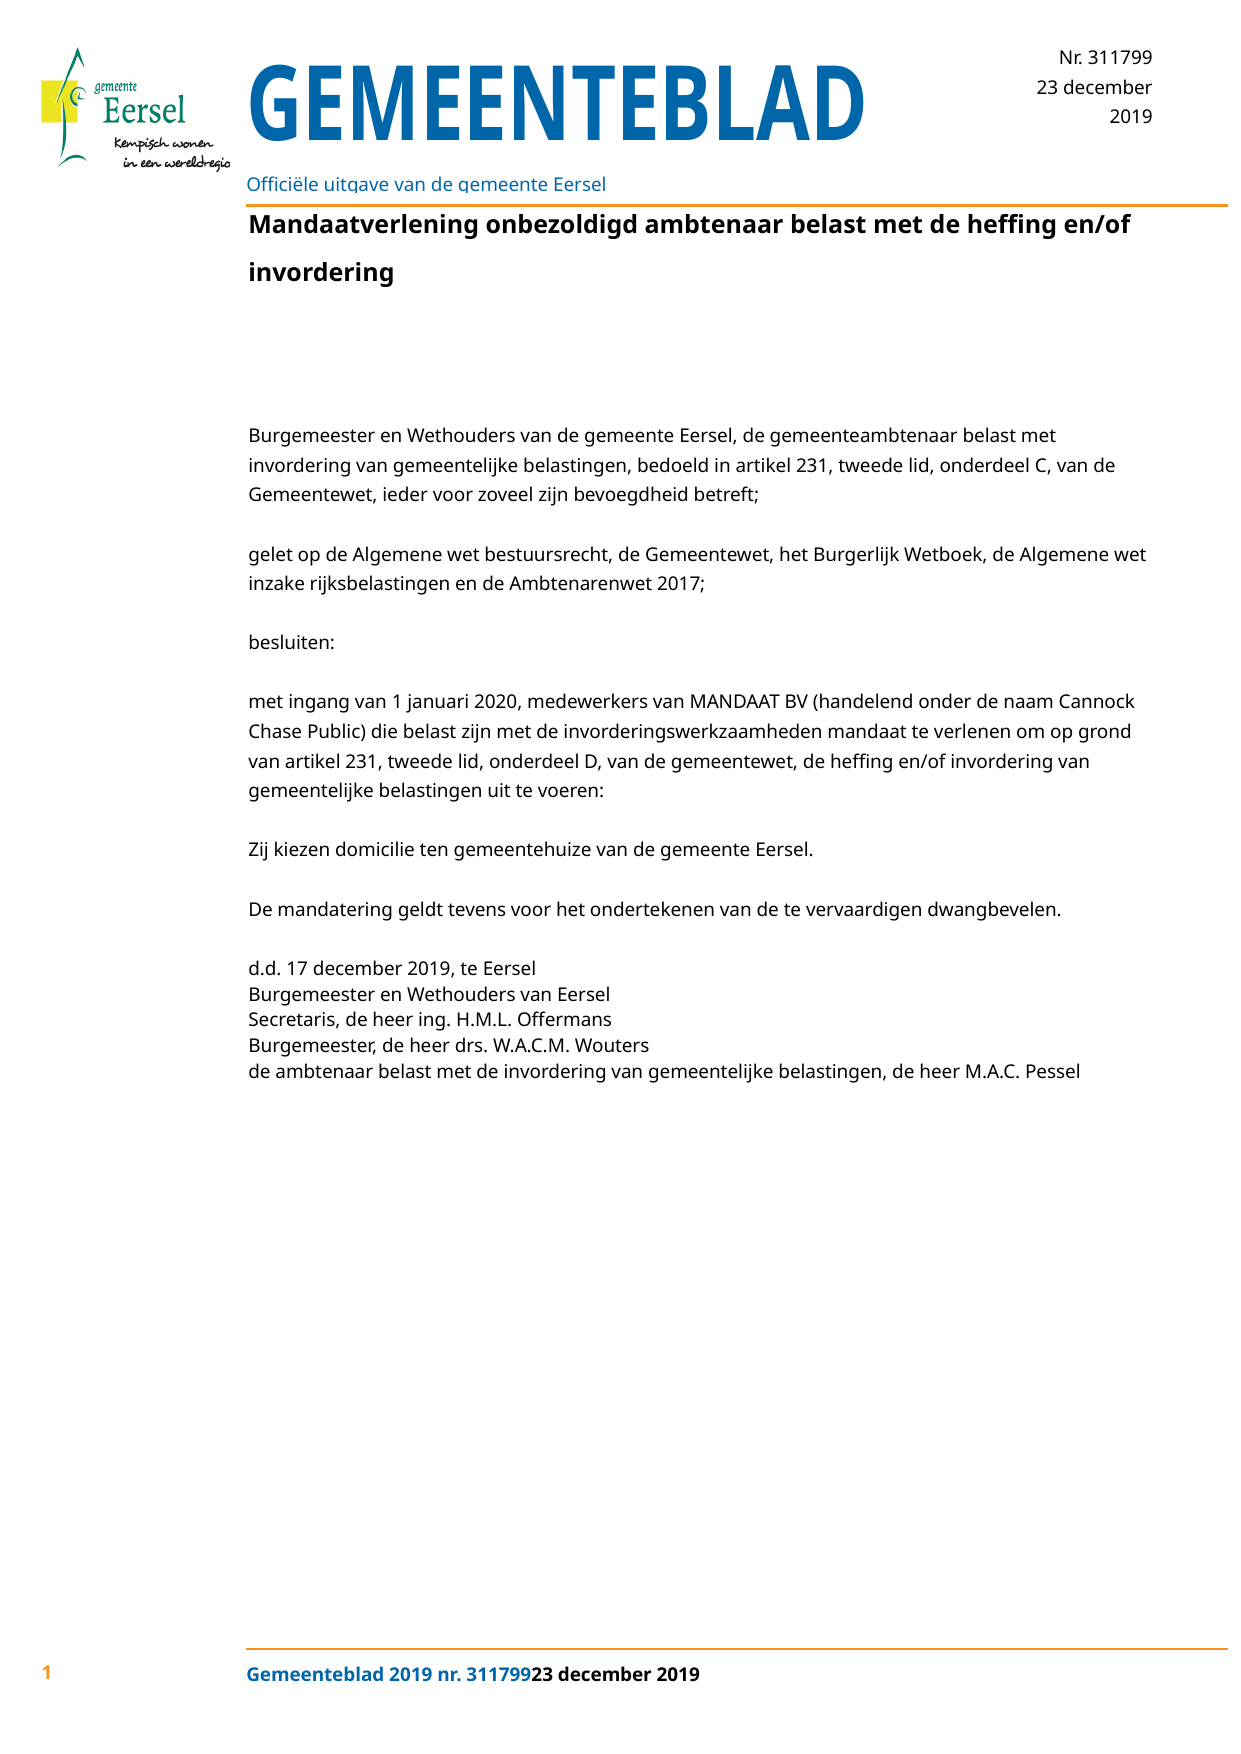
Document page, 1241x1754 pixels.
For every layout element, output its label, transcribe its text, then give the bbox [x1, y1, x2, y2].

text Mandaatverlening onbezoldigd ambtenaar belast met de heffing en/of invordering [248, 207, 1152, 288]
text Burgemeester en Wethouders van Eersel [248, 981, 1152, 1006]
text de ambtenaar belast met de invordering van gemeentelijke belastingen, de heer M.A.C. Pessel [248, 1058, 1152, 1084]
text d.d. 17 december 2019, te Eersel [248, 955, 1152, 981]
text besluiten: [248, 629, 1152, 655]
text Secretaris, de heer ing. H.M.L. Offermans [248, 1006, 1152, 1032]
text Burgemeester en Wethouders van de gemeente Eersel, de gemeenteambtenaar belast met invordering van gemeentelijke belastingen, bedoeld in artikel 231, tweede lid, onderdeel C, van de Gemeentewet, ieder voor zoveel zijn bevoegdheid betreft; [248, 422, 1152, 507]
picture [41, 47, 231, 172]
text met ingang van 1 januari 2020, medewerkers van MANDAAT BV (handelend onder de naam Cannock Chase Public) die belast zijn met de invorderingswerkzaamheden mandaat te verlenen om op grond van artikel 231, tweede lid, onderdeel D, van de gemeentewet, de heffing en/of invordering van gemeentelijke belastingen uit te voeren: [248, 689, 1152, 803]
text gelet op de Algemene wet bestuursrecht, de Gemeentewet, het Burgerlijk Wetboek, de Algemene wet inzake rijksbelastingen en de Ambtenarenwet 2017; [248, 541, 1152, 596]
text Zij kiezen domicilie ten gemeentehuize van de gemeente Eersel. [248, 837, 1152, 862]
text Burgemeester, de heer drs. W.A.C.M. Wouters [248, 1032, 1152, 1058]
text De mandatering geldt tevens voor het ondertekenen van de te vervaardigen dwangbevelen. [248, 896, 1152, 922]
